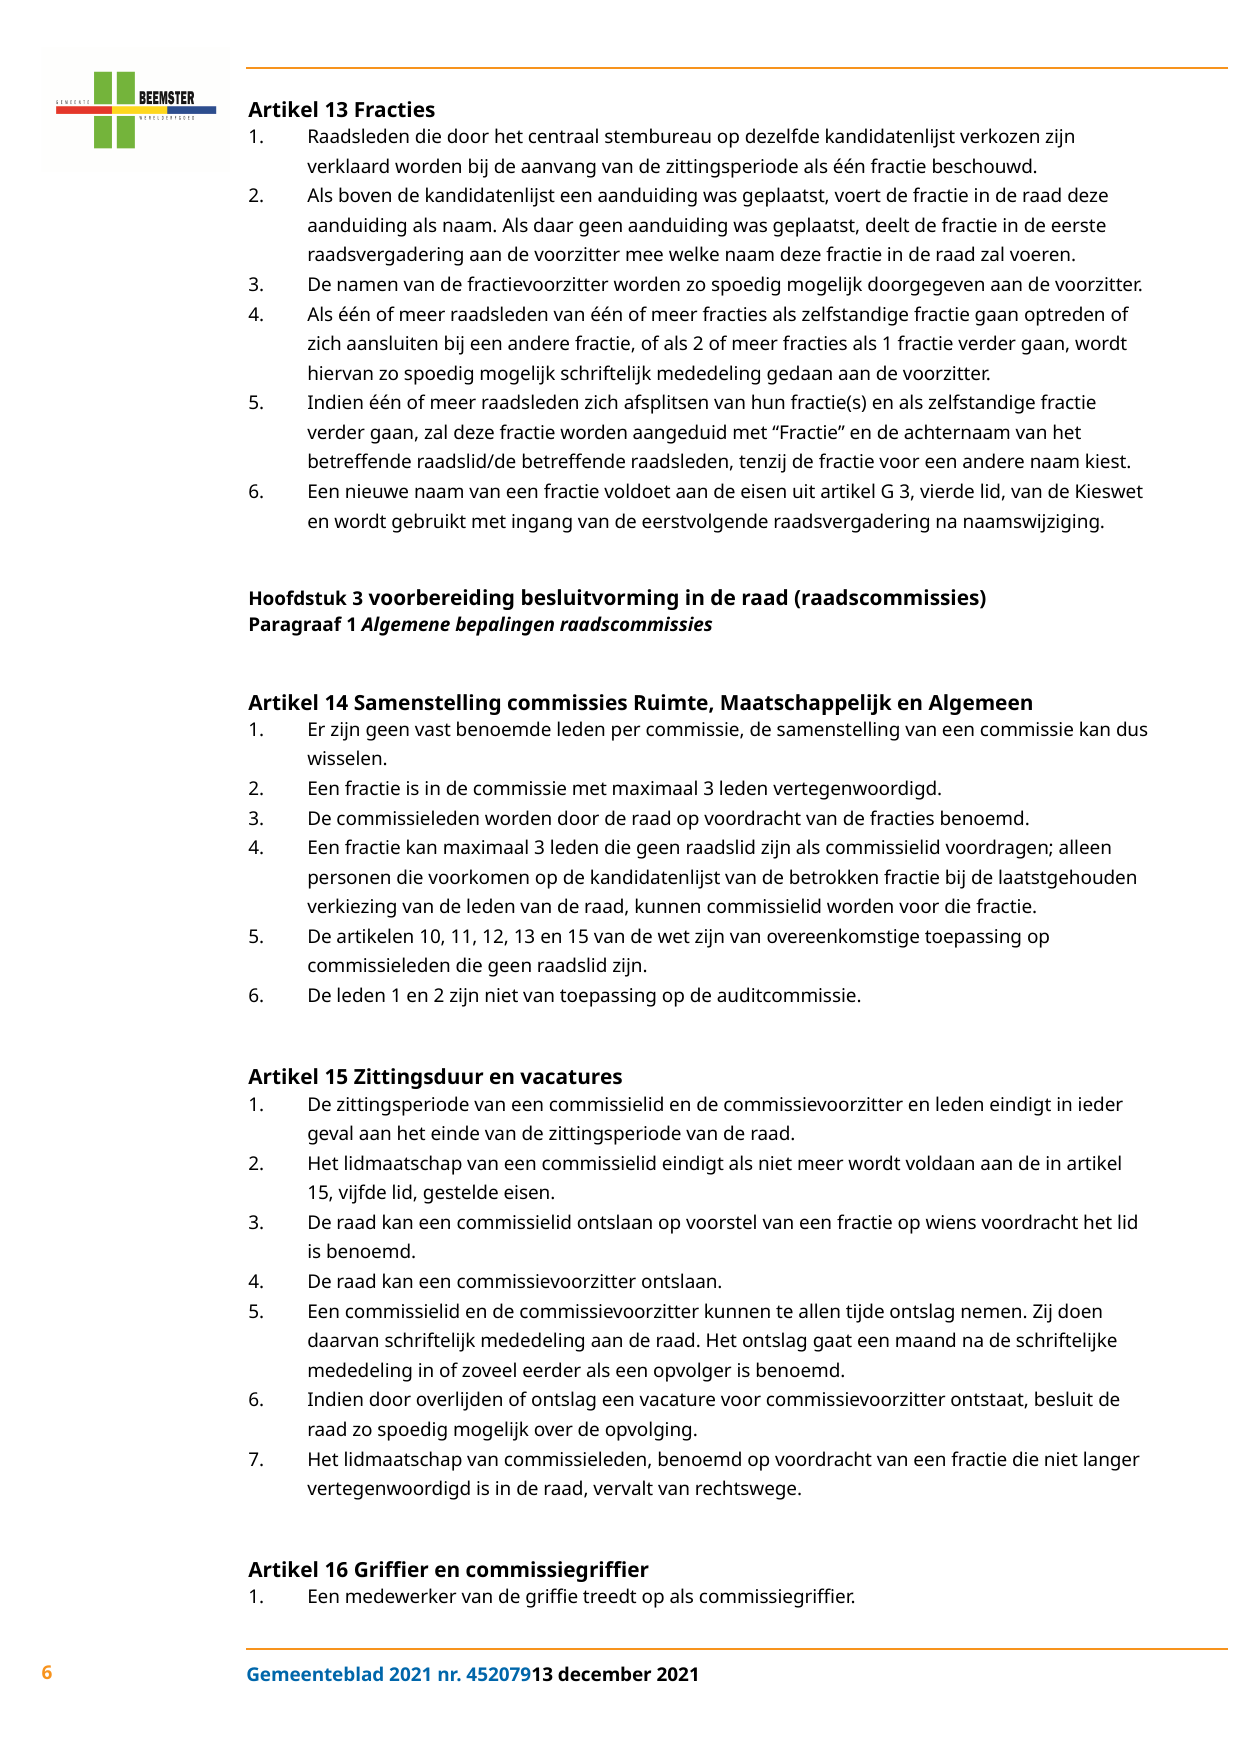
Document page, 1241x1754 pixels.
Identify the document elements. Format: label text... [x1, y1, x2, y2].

list De commissieleden worden door de raad op voordracht van de fracties benoemd. [248, 805, 1152, 831]
list Indien door overlijden of ontslag een vacature voor commissievoorzitter ontstaat, besluit de raad zo spoedig mogelijk over de opvolging. [248, 1387, 1152, 1442]
list Als één of meer raadsleden van één of meer fracties als zelfstandige fractie gaan optreden of zich aansluiten bij een andere fractie, of als 2 of meer fracties als 1 fractie verder gaan, wordt hiervan zo spoedig mogelijk schriftelijk mededeling gedaan aan de voorzitter. [248, 301, 1152, 386]
picture [41, 47, 231, 172]
list Een fractie kan maximaal 3 leden die geen raadslid zijn als commissielid voordragen; alleen personen die voorkomen op de kandidatenlijst van de betrokken fractie bij de laatstgehouden verkiezing van de leden van de raad, kunnen commissielid worden voor die fractie. [248, 834, 1152, 919]
list De namen van de fractievoorzitter worden zo spoedig mogelijk doorgegeven aan de voorzitter. [248, 271, 1152, 297]
list Een nieuwe naam van een fractie voldoet aan de eisen uit artikel G 3, vierde lid, van de Kieswet en wordt gebruikt met ingang van de eerstvolgende raadsvergadering na naamswijziging. [248, 478, 1152, 533]
list Het lidmaatschap van een commissielid eindigt als niet meer wordt voldaan aan de in artikel 15, vijfde lid, gestelde eisen. [248, 1150, 1152, 1205]
list Als boven de kandidatenlijst een aanduiding was geplaatst, voert de fractie in de raad deze aanduiding als naam. Als daar geen aanduiding was geplaatst, deelt de fractie in de eerste raadsvergadering aan de voorzitter mee welke naam deze fractie in de raad zal voeren. [248, 182, 1152, 267]
list De zittingsperiode van een commissielid en de commissievoorzitter en leden eindigt in ieder geval aan het einde van de zittingsperiode van de raad. [248, 1091, 1152, 1146]
list Indien één of meer raadsleden zich afsplitsen van hun fractie(s) en als zelfstandige fractie verder gaan, zal deze fractie worden aangeduid met “Fractie” en de achternaam van het betreffende raadslid/de betreffende raadsleden, tenzij de fractie voor een andere naam kiest. [248, 389, 1152, 474]
list De raad kan een commissievoorzitter ontslaan. [248, 1268, 1152, 1294]
text Artikel 16 Griffier en commissiegriffier [248, 1555, 1152, 1584]
list De leden 1 en 2 zijn niet van toepassing op de auditcommissie. [248, 982, 1152, 1008]
list Raadsleden die door het centraal stembureau op dezelfde kandidatenlijst verkozen zijn verklaard worden bij de aanvang van de zittingsperiode als één fractie beschouwd. [248, 123, 1152, 178]
list Een commissielid en de commissievoorzitter kunnen te allen tijde ontslag nemen. Zij doen daarvan schriftelijk mededeling aan de raad. Het ontslag gaat een maand na de schriftelijke mededeling in of zoveel eerder als een opvolger is benoemd. [248, 1298, 1152, 1383]
text Artikel 14 Samenstelling commissies Ruimte, Maatschappelijk en Algemeen [248, 688, 1152, 716]
list Er zijn geen vast benoemde leden per commissie, de samenstelling van een commissie kan dus wisselen. [248, 716, 1152, 771]
text Artikel 13 Fracties [248, 95, 1152, 123]
list Een medewerker van de griffie treedt op als commissiegriffier. [248, 1584, 1152, 1609]
text Hoofdstuk 3 voorbereiding besluitvorming in de raad (raadscommissies) [248, 583, 1152, 611]
list Een fractie is in de commissie met maximaal 3 leden vertegenwoordigd. [248, 775, 1152, 801]
list Het lidmaatschap van commissieleden, benoemd op voordracht van een fractie die niet langer vertegenwoordigd is in de raad, vervalt van rechtswege. [248, 1446, 1152, 1501]
list De artikelen 10, 11, 12, 13 en 15 van de wet zijn van overeenkomstige toepassing op commissieleden die geen raadslid zijn. [248, 923, 1152, 978]
text Paragraaf 1 Algemene bepalingen raadscommissies [248, 611, 1152, 637]
text Artikel 15 Zittingsduur en vacatures [248, 1062, 1152, 1091]
list De raad kan een commissielid ontslaan op voorstel van een fractie op wiens voordracht het lid is benoemd. [248, 1209, 1152, 1264]
